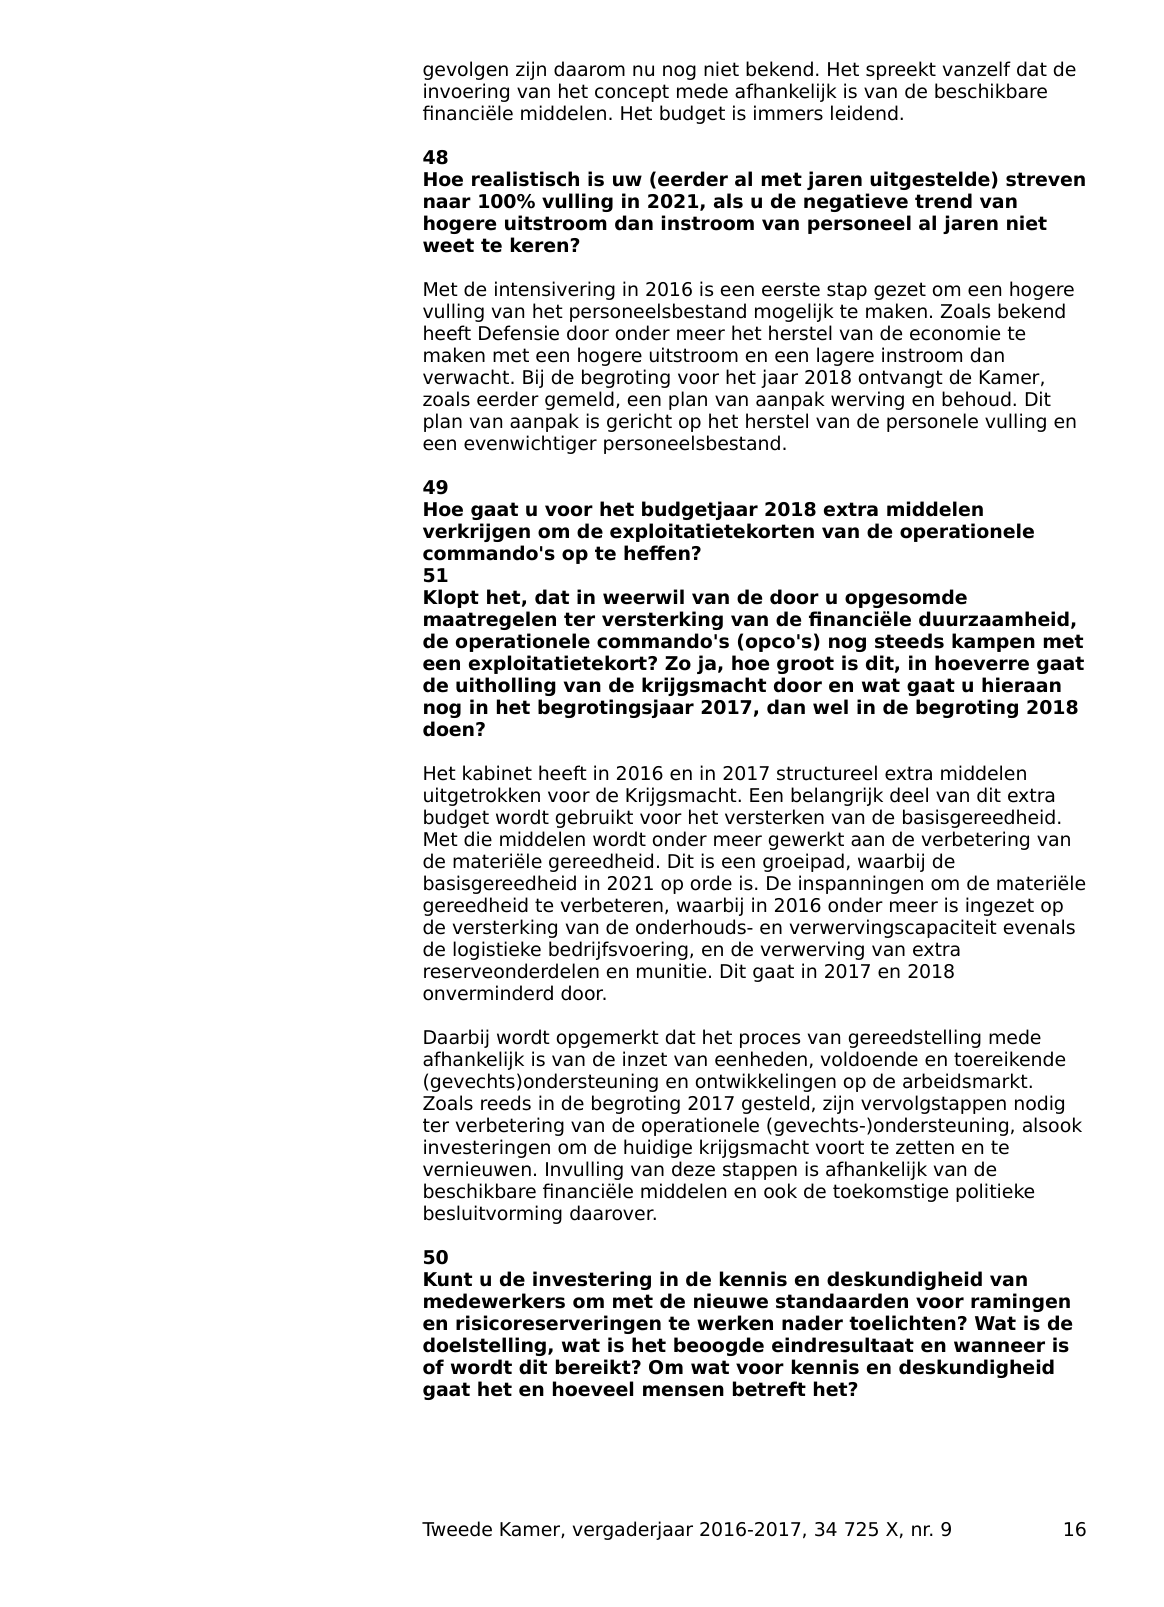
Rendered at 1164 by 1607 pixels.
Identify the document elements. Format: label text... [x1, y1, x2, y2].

text Met de intensivering in 2016 is een eerste stap gezet om een hogere vulling van het personeelsbestand mogelijk te maken. Zoals bekend heeft Defensie door onder meer het herstel van de economie te maken met een hogere uitstroom en een lagere instroom dan verwacht. Bij de begroting voor het jaar 2018 ontvangt de Kamer, zoals eerder gemeld, een plan van aanpak werving en behoud. Dit plan van aanpak is gericht op het herstel van de personele vulling en een evenwichtiger personeelsbestand. [422, 279, 1087, 455]
text gevolgen zijn daarom nu nog niet bekend. Het spreekt vanzelf dat de invoering van het concept mede afhankelijk is van de beschikbare financiële middelen. Het budget is immers leidend. [422, 59, 1087, 125]
text 49 [422, 477, 1087, 499]
text Hoe gaat u voor het budgetjaar 2018 extra middelen verkrijgen om de exploitatietekorten van de operationele commando's op te heffen? [422, 499, 1087, 565]
text 50 [422, 1247, 1087, 1269]
text 48 [422, 147, 1087, 169]
text Klopt het, dat in weerwil van de door u opgesomde maatregelen ter versterking van de financiële duurzaamheid, de operationele commando's (opco's) nog steeds kampen met een exploitatietekort? Zo ja, hoe groot is dit, in hoeverre gaat de uitholling van de krijgsmacht door en wat gaat u hieraan nog in het begrotingsjaar 2017, dan wel in de begroting 2018 doen? [422, 587, 1087, 741]
text Het kabinet heeft in 2016 en in 2017 structureel extra middelen uitgetrokken voor de Krijgsmacht. Een belangrijk deel van dit extra budget wordt gebruikt voor het versterken van de basisgereedheid. Met die middelen wordt onder meer gewerkt aan de verbetering van de materiële gereedheid. Dit is een groeipad, waarbij de basisgereedheid in 2021 op orde is. De inspanningen om de materiële gereedheid te verbeteren, waarbij in 2016 onder meer is ingezet op de versterking van de onderhouds- en verwervingscapaciteit evenals de logistieke bedrijfsvoering, en de verwerving van extra reserveonderdelen en munitie. Dit gaat in 2017 en 2018 onverminderd door. [422, 763, 1087, 1005]
text Kunt u de investering in de kennis en deskundigheid van medewerkers om met de nieuwe standaarden voor ramingen en risicoreserveringen te werken nader toelichten? Wat is de doelstelling, wat is het beoogde eindresultaat en wanneer is of wordt dit bereikt? Om wat voor kennis en deskundigheid gaat het en hoeveel mensen betreft het? [422, 1269, 1087, 1401]
text Hoe realistisch is uw (eerder al met jaren uitgestelde) streven naar 100% vulling in 2021, als u de negatieve trend van hogere uitstroom dan instroom van personeel al jaren niet weet te keren? [422, 169, 1087, 257]
text Daarbij wordt opgemerkt dat het proces van gereedstelling mede afhankelijk is van de inzet van eenheden, voldoende en toereikende (gevechts)ondersteuning en ontwikkelingen op de arbeidsmarkt. Zoals reeds in de begroting 2017 gesteld, zijn vervolgstappen nodig ter verbetering van de operationele (gevechts-)ondersteuning, alsook investeringen om de huidige krijgsmacht voort te zetten en te vernieuwen. Invulling van deze stappen is afhankelijk van de beschikbare financiële middelen en ook de toekomstige politieke besluitvorming daarover. [422, 1027, 1087, 1225]
text 51 [422, 565, 1087, 587]
